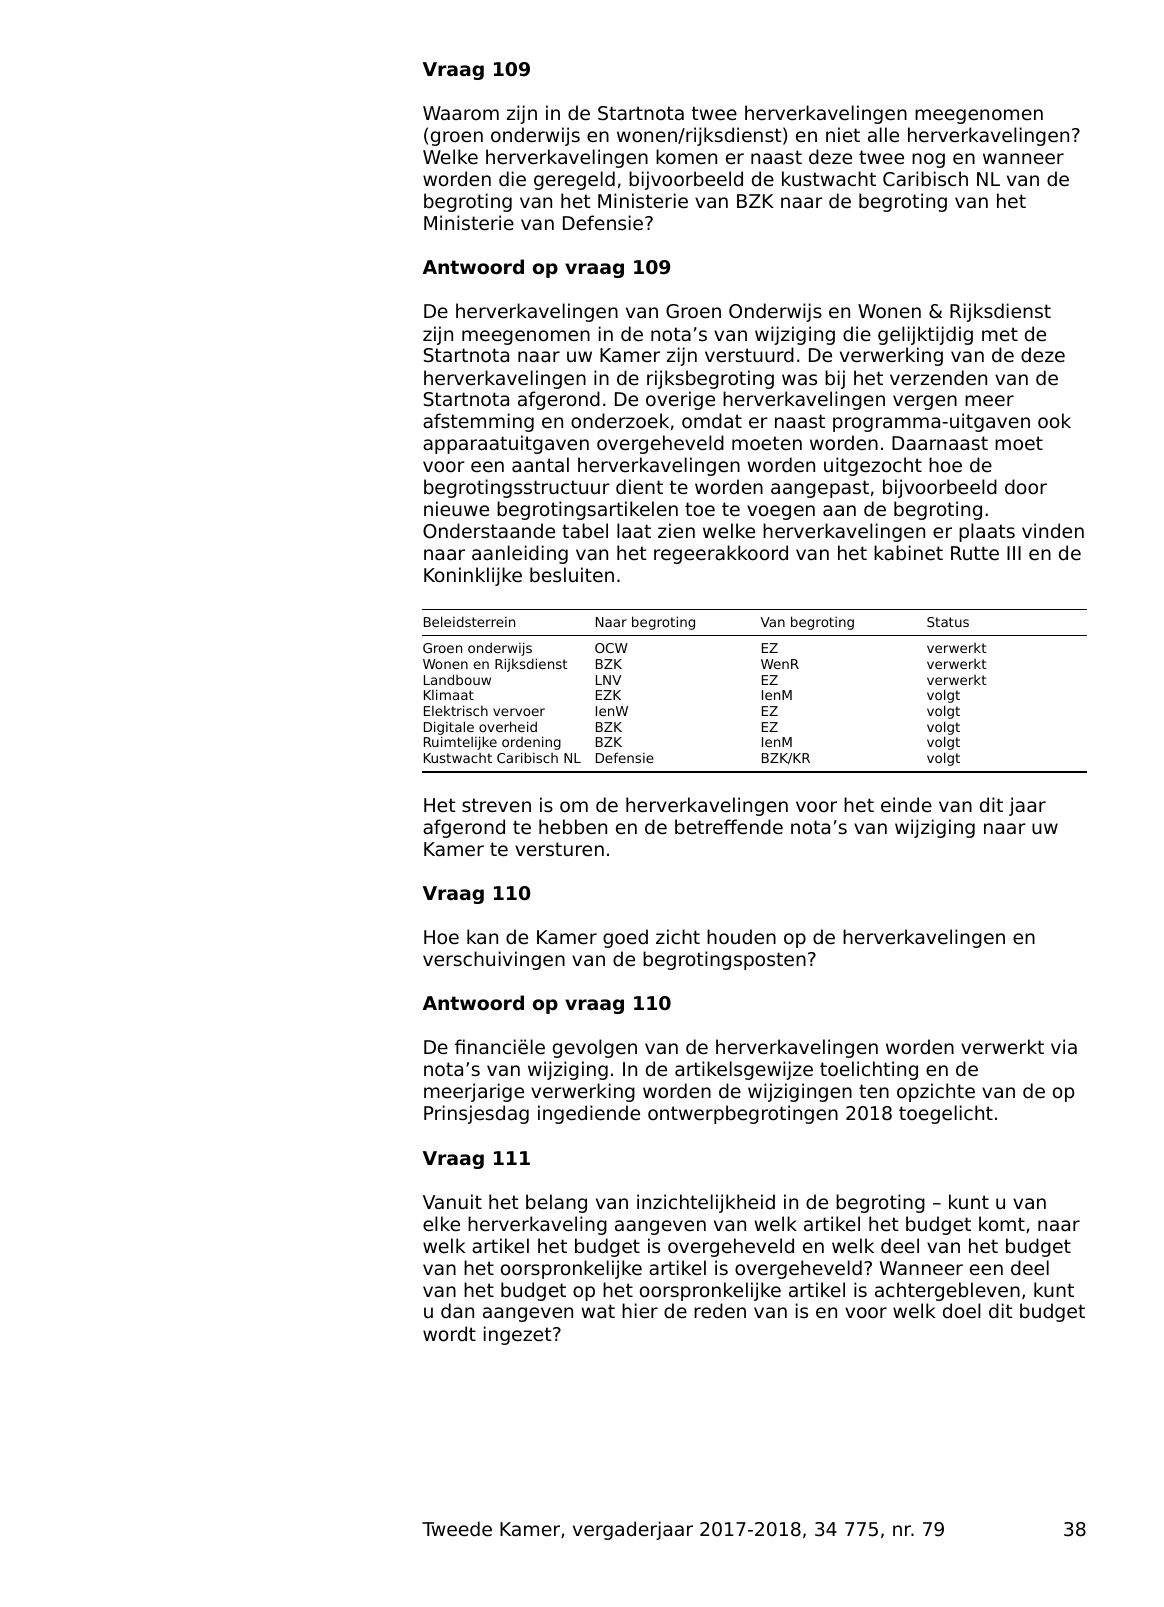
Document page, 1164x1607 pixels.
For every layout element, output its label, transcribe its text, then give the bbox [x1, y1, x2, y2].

table_header Van begroting [754, 610, 921, 635]
text Waarom zijn in de Startnota twee herverkavelingen meegenomen (groen onderwijs en wonen/rijksdienst) en niet alle herverkavelingen? Welke herverkavelingen komen er naast deze twee nog en wanneer worden die geregeld, bijvoorbeeld de kustwacht Caribisch NL van de begroting van het Ministerie van BZK naar de begroting van het Ministerie van Defensie? [422, 103, 1087, 235]
table_cell BZK [588, 657, 754, 672]
table_cell Groen onderwijs [422, 636, 588, 657]
text Hoe kan de Kamer goed zicht houden op de herverkavelingen en verschuivingen van de begrotingsposten? [422, 927, 1087, 971]
table_cell volgt [921, 688, 1087, 704]
table_cell LNV [588, 673, 754, 688]
table_cell volgt [921, 704, 1087, 719]
table_cell EZ [754, 720, 921, 735]
table_cell volgt [921, 751, 1087, 771]
subtitle Vraag 111 [422, 1147, 1087, 1169]
table_cell IenM [754, 688, 921, 704]
table_cell verwerkt [921, 673, 1087, 688]
table_cell verwerkt [921, 636, 1087, 657]
table_cell Elektrisch vervoer [422, 704, 588, 719]
table_cell EZ [754, 636, 921, 657]
table_cell BZK [588, 720, 754, 735]
table_cell BZK/KR [754, 751, 921, 771]
text Onderstaande tabel laat zien welke herverkavelingen er plaats vinden naar aanleiding van het regeerakkoord van het kabinet Rutte III en de Koninklijke besluiten. [422, 521, 1087, 587]
table_cell verwerkt [921, 657, 1087, 672]
table_cell Klimaat [422, 688, 588, 704]
table_cell OCW [588, 636, 754, 657]
table_cell Kustwacht Caribisch NL [422, 751, 588, 771]
table_cell Digitale overheid [422, 720, 588, 735]
text Het streven is om de herverkavelingen voor het einde van dit jaar afgerond te hebben en de betreffende nota’s van wijziging naar uw Kamer te versturen. [422, 795, 1087, 861]
table_cell volgt [921, 720, 1087, 735]
table_header Naar begroting [588, 610, 754, 635]
table_cell BZK [588, 735, 754, 751]
subtitle Vraag 110 [422, 883, 1087, 905]
table_cell Landbouw [422, 673, 588, 688]
table_cell Wonen en Rijksdienst [422, 657, 588, 672]
text Vanuit het belang van inzichtelijkheid in de begroting – kunt u van elke herverkaveling aangeven van welk artikel het budget komt, naar welk artikel het budget is overgeheveld en welk deel van het budget van het oorspronkelijke artikel is overgeheveld? Wanneer een deel van het budget op het oorspronkelijke artikel is achtergebleven, kunt u dan aangeven wat hier de reden van is en voor welk doel dit budget wordt ingezet? [422, 1192, 1087, 1345]
table_cell Defensie [588, 751, 754, 771]
table_header Status [921, 610, 1087, 635]
table_cell EZ [754, 704, 921, 719]
table_cell volgt [921, 735, 1087, 751]
table_cell Ruimtelijke ordening [422, 735, 588, 751]
subtitle Vraag 109 [422, 59, 1087, 81]
table_cell IenW [588, 704, 754, 719]
text De financiële gevolgen van de herverkavelingen worden verwerkt via nota’s van wijziging. In de artikelsgewijze toelichting en de meerjarige verwerking worden de wijzigingen ten opzichte van de op Prinsjesdag ingediende ontwerpbegrotingen 2018 toegelicht. [422, 1037, 1087, 1125]
table_cell WenR [754, 657, 921, 672]
subtitle Antwoord op vraag 109 [422, 257, 1087, 279]
table_cell EZ [754, 673, 921, 688]
table_cell IenM [754, 735, 921, 751]
table_cell EZK [588, 688, 754, 704]
subtitle Antwoord op vraag 110 [422, 993, 1087, 1015]
text De herverkavelingen van Groen Onderwijs en Wonen & Rijksdienst zijn meegenomen in de nota’s van wijziging die gelijktijdig met de Startnota naar uw Kamer zijn verstuurd. De verwerking van de deze herverkavelingen in de rijksbegroting was bij het verzenden van de Startnota afgerond. De overige herverkavelingen vergen meer afstemming en onderzoek, omdat er naast programma-uitgaven ook apparaatuitgaven overgeheveld moeten worden. Daarnaast moet voor een aantal herverkavelingen worden uitgezocht hoe de begrotingsstructuur dient te worden aangepast, bijvoorbeeld door nieuwe begrotingsartikelen toe te voegen aan de begroting. [422, 301, 1087, 521]
table_header Beleidsterrein [422, 610, 588, 635]
